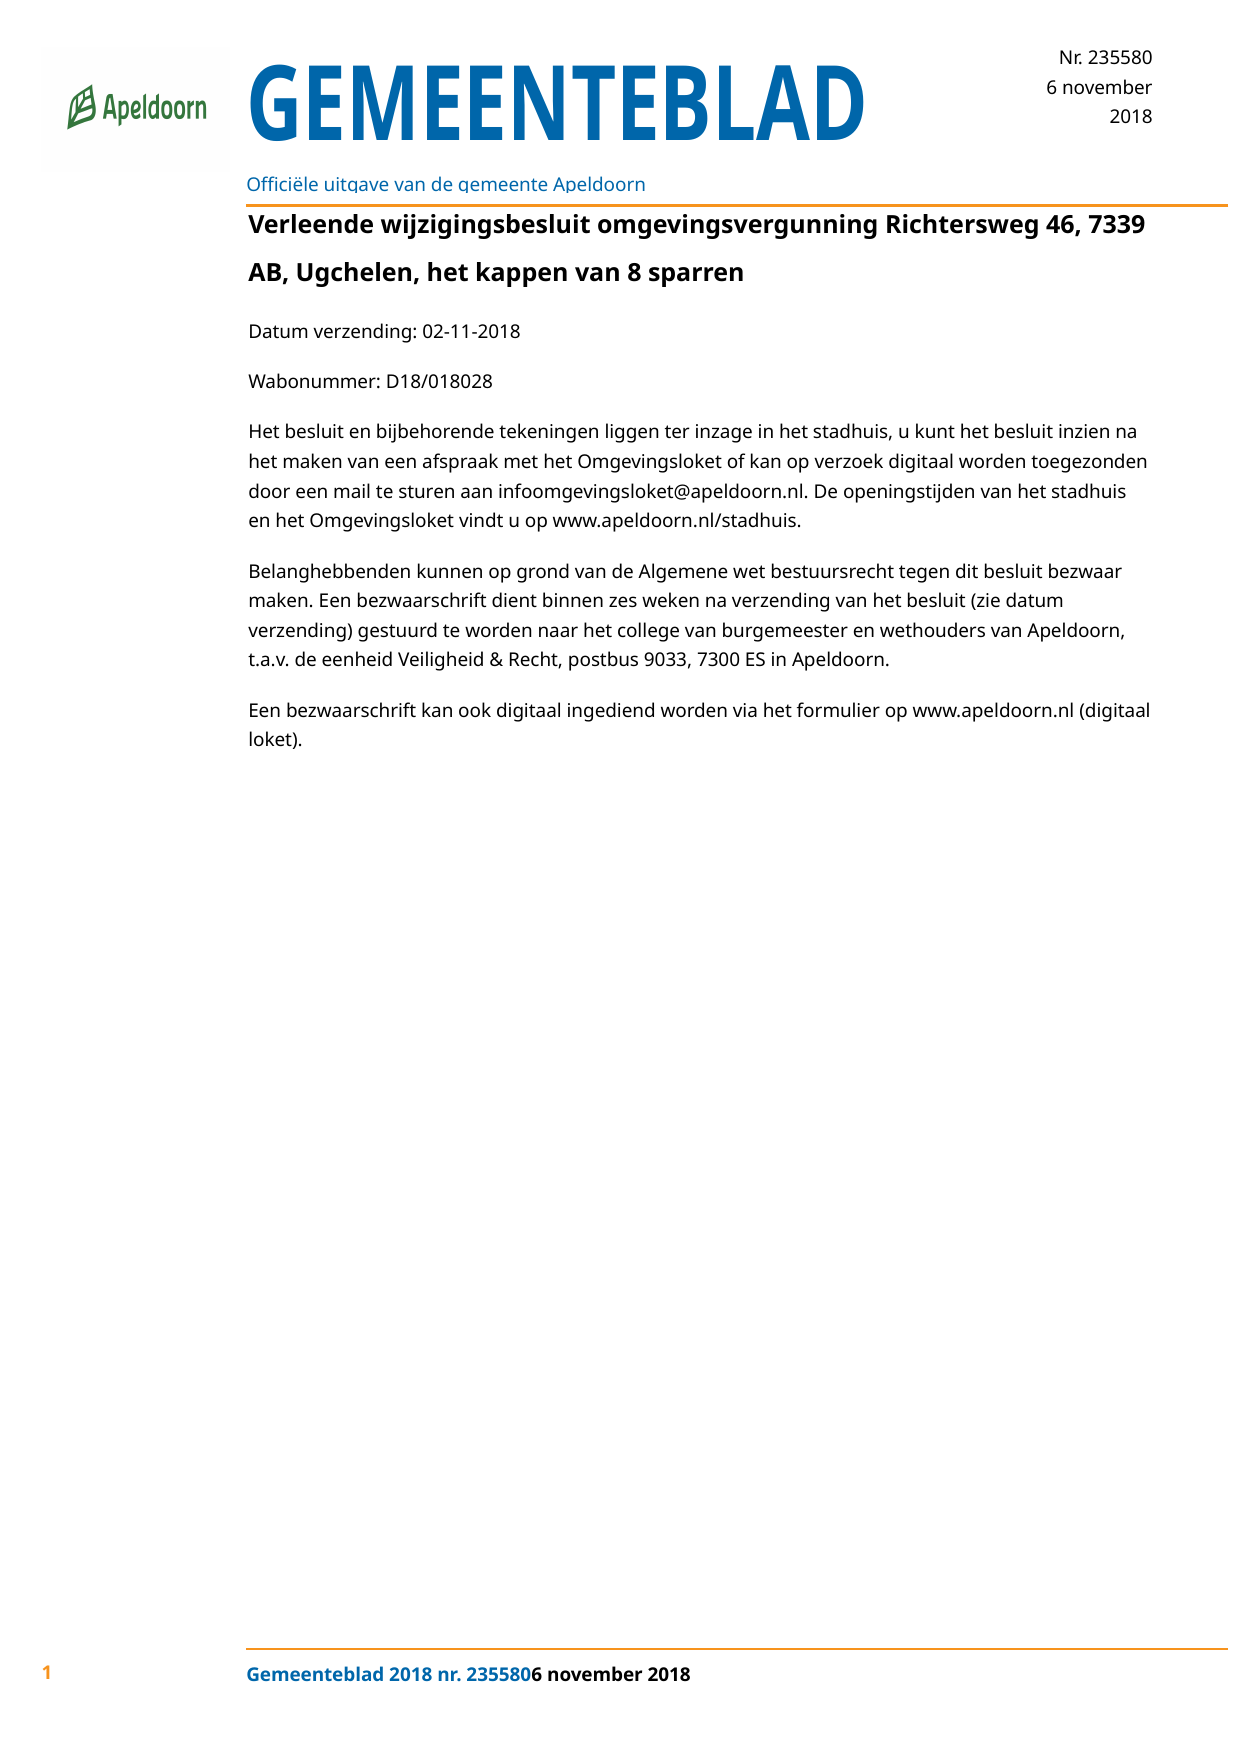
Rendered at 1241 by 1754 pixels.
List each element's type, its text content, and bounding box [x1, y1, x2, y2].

text Wabonummer: D18/018028 [248, 368, 1152, 394]
text Belanghebbenden kunnen op grond van de Algemene wet bestuursrecht tegen dit besluit bezwaar maken. Een bezwaarschrift dient binnen zes weken na verzending van het besluit (zie datum verzending) gestuurd te worden naar het college van burgemeester en wethouders van Apeldoorn, t.a.v. de eenheid Veiligheid & Recht, postbus 9033, 7300 ES in Apeldoorn. [248, 558, 1152, 672]
text Datum verzending: 02-11-2018 [248, 318, 1152, 344]
text Verleende wijzigingsbesluit omgevingsvergunning Richtersweg 46, 7339 AB, Ugchelen, het kappen van 8 sparren [248, 207, 1152, 288]
picture [41, 47, 231, 172]
text Het besluit en bijbehorende tekeningen liggen ter inzage in het stadhuis, u kunt het besluit inzien na het maken van een afspraak met het Omgevingsloket of kan op verzoek digitaal worden toegezonden door een mail te sturen aan infoomgevingsloket@apeldoorn.nl. De openingstijden van het stadhuis en het Omgevingsloket vindt u op www.apeldoorn.nl/stadhuis. [248, 419, 1152, 533]
text Een bezwaarschrift kan ook digitaal ingediend worden via het formulier op www.apeldoorn.nl (digitaal loket). [248, 697, 1152, 752]
